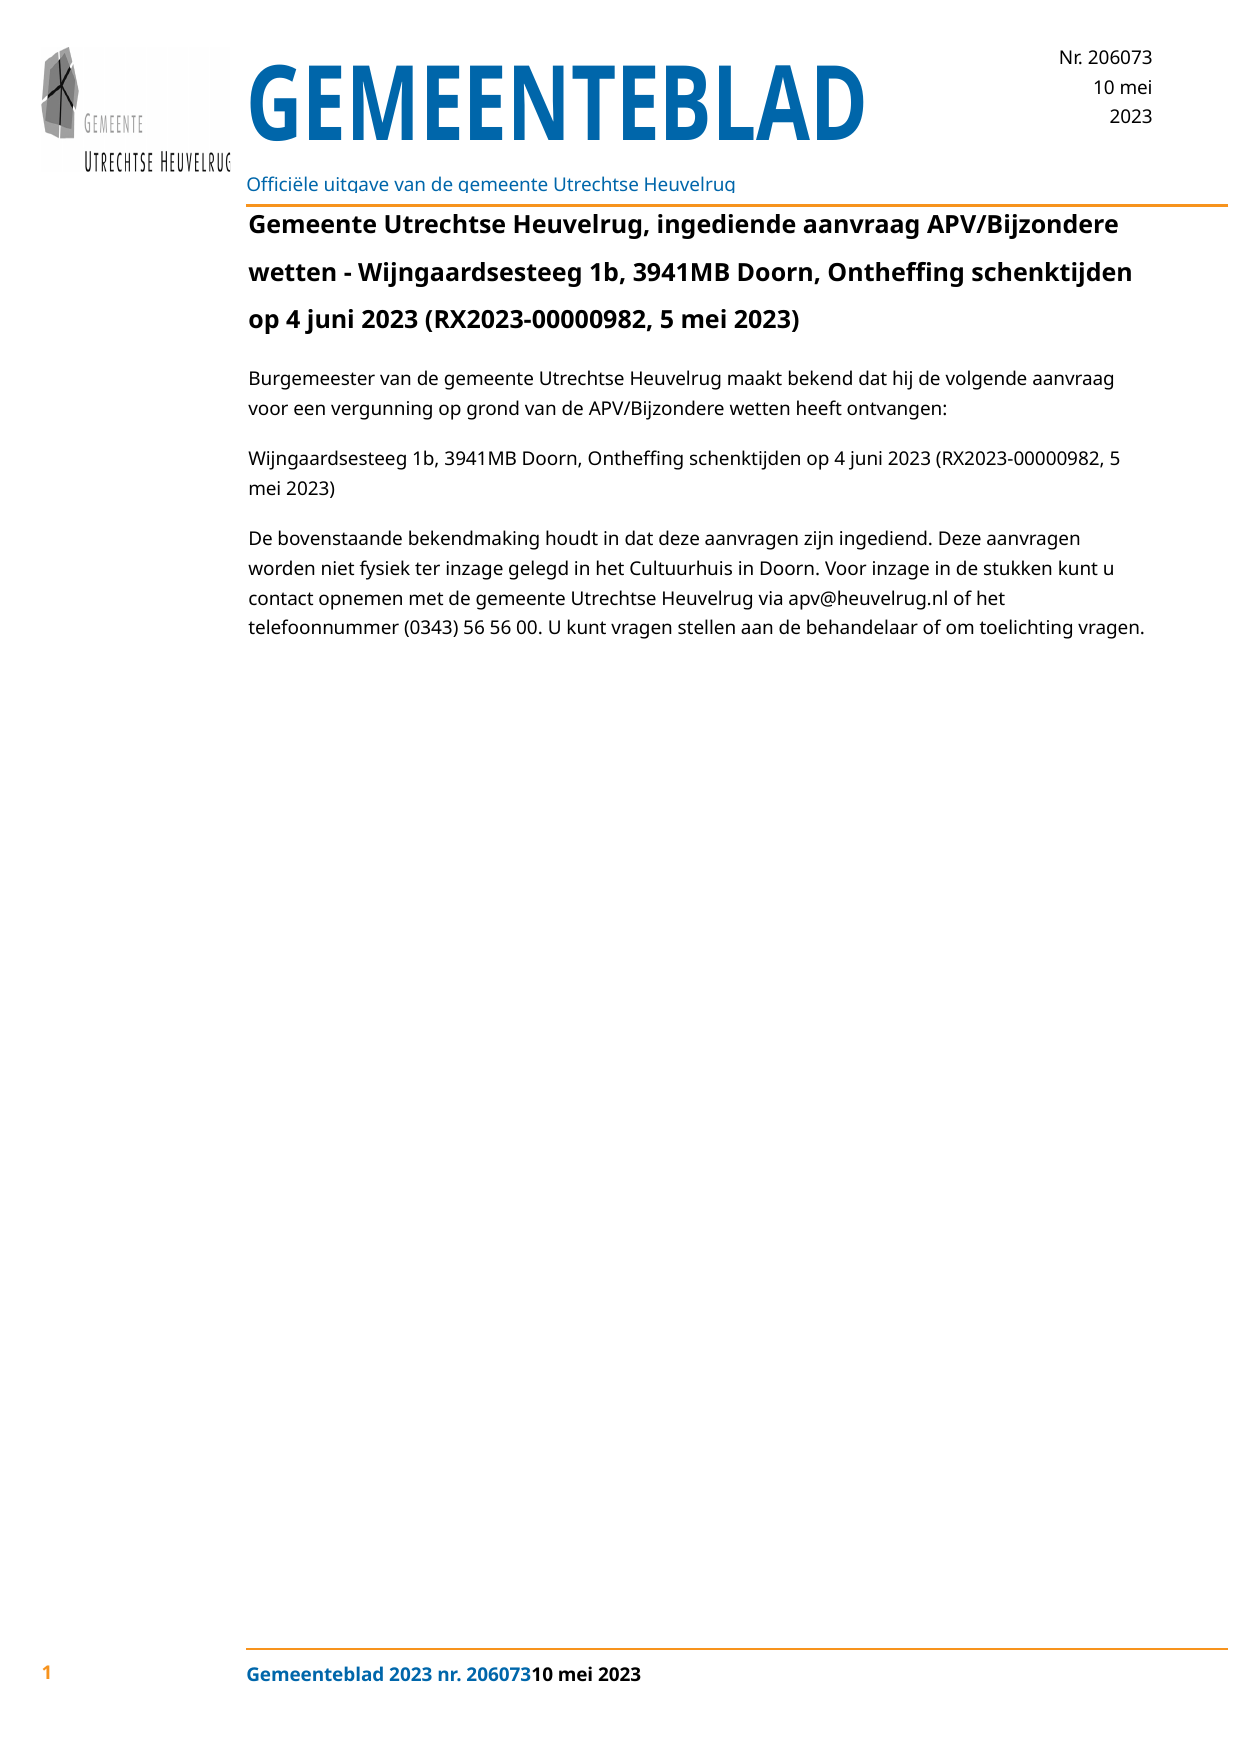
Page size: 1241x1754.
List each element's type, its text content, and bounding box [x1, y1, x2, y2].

text Burgemeester van de gemeente Utrechtse Heuvelrug maakt bekend dat hij de volgende aanvraag voor een vergunning op grond van de APV/Bijzondere wetten heeft ontvangen: [248, 366, 1152, 421]
text De bovenstaande bekendmaking houdt in dat deze aanvragen zijn ingediend. Deze aanvragen worden niet fysiek ter inzage gelegd in het Cultuurhuis in Doorn. Voor inzage in de stukken kunt u contact opnemen met de gemeente Utrechtse Heuvelrug via apv@heuvelrug.nl of het telefoonnummer (0343) 56 56 00. U kunt vragen stellen aan de behandelaar of om toelichting vragen. [248, 526, 1152, 640]
text Wijngaardsesteeg 1b, 3941MB Doorn, Ontheffing schenktijden op 4 juni 2023 (RX2023-00000982, 5 mei 2023) [248, 446, 1152, 501]
picture [41, 47, 231, 172]
text Gemeente Utrechtse Heuvelrug, ingediende aanvraag APV/Bijzondere wetten - Wijngaardsesteeg 1b, 3941MB Doorn, Ontheffing schenktijden op 4 juni 2023 (RX2023-00000982, 5 mei 2023) [248, 207, 1152, 336]
